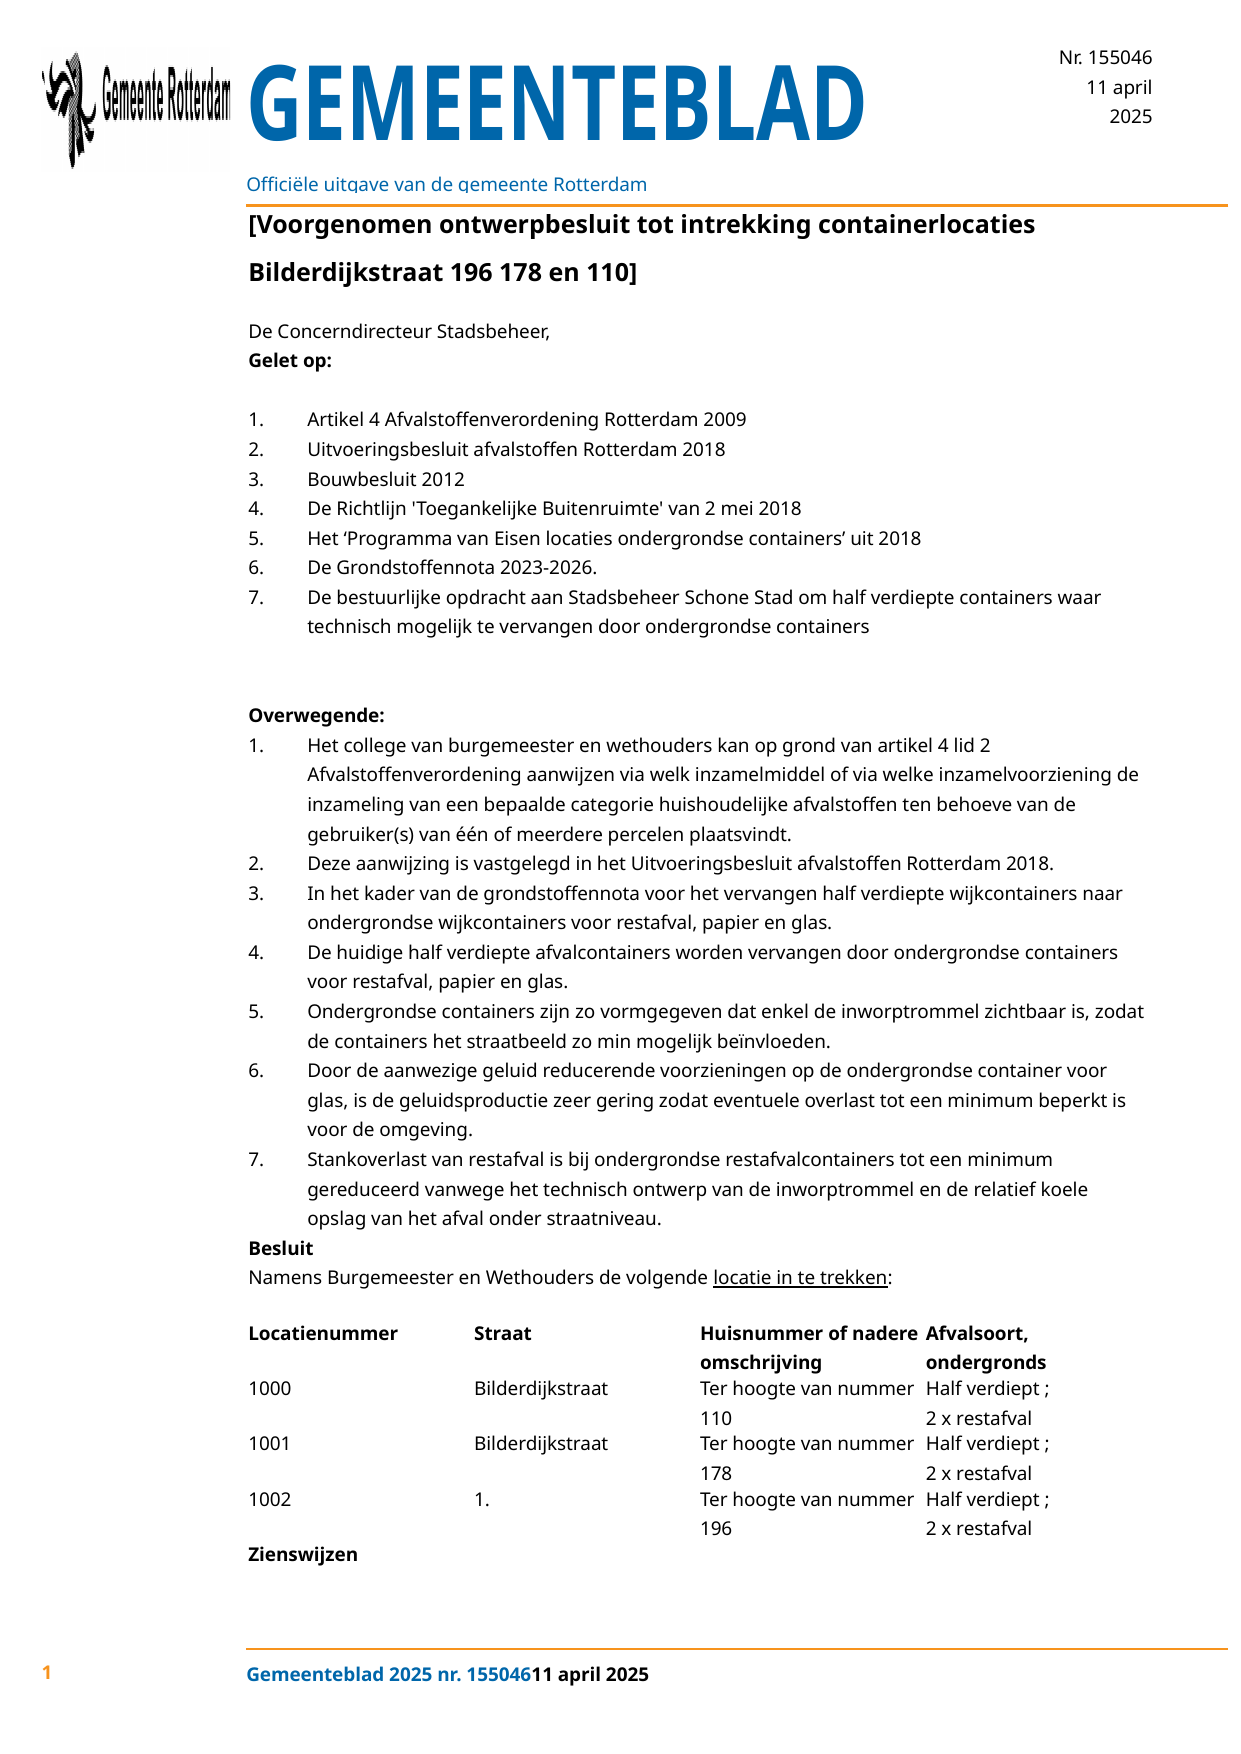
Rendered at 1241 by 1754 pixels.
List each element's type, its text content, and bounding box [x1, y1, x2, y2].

text Zienswijzen [248, 1541, 1152, 1567]
text Namens Burgemeester en Wethouders de volgende locatie in te trekken: [248, 1264, 1152, 1290]
list Het college van burgemeester en wethouders kan op grond van artikel 4 lid 2 Afvalstoffenverordening aanwijzen via welk inzamelmiddel of via welke inzamelvoorziening de inzameling van een bepaalde categorie huishoudelijke afvalstoffen ten behoeve van de gebruiker(s) van één of meerdere percelen plaatsvindt. [248, 732, 1152, 847]
list Ondergrondse containers zijn zo vormgegeven dat enkel de inworptrommel zichtbaar is, zodat de containers het straatbeeld zo min mogelijk beïnvloeden. [248, 998, 1152, 1054]
list Bouwbesluit 2012 [248, 466, 1152, 492]
list In het kader van de grondstoffennota voor het vervangen half verdiepte wijkcontainers naar ondergrondse wijkcontainers voor restafval, papier en glas. [248, 880, 1152, 935]
text [Voorgenomen ontwerpbesluit tot intrekking containerlocaties Bilderdijkstraat 196 178 en 110] [248, 207, 1152, 288]
text Gelet op: [248, 347, 1152, 373]
text Besluit [248, 1235, 1152, 1261]
table_cell 1001 [248, 1431, 474, 1486]
picture [41, 47, 231, 172]
text Overwegende: [248, 702, 1152, 728]
table_cell Half verdiept ; 2 x restafval [926, 1431, 1152, 1486]
table_cell Half verdiept ; 2 x restafval [926, 1486, 1152, 1541]
table_header Afvalsoort, ondergronds [926, 1320, 1152, 1375]
table_header Huisnummer of nadere omschrijving [700, 1320, 926, 1375]
table_cell Ter hoogte van nummer 110 [700, 1375, 926, 1431]
list De Richtlijn 'Toegankelijke Buitenruimte' van 2 mei 2018 [248, 495, 1152, 521]
table_cell [474, 1486, 700, 1541]
table_header Straat [474, 1320, 700, 1375]
list Uitvoeringsbesluit afvalstoffen Rotterdam 2018 [248, 436, 1152, 462]
list Artikel 4 Afvalstoffenverordening Rotterdam 2009 [248, 407, 1152, 432]
list Stankoverlast van restafval is bij ondergrondse restafvalcontainers tot een minimum gereduceerd vanwege het technisch ontwerp van de inworptrommel en de relatief koele opslag van het afval onder straatniveau. [248, 1146, 1152, 1231]
table_cell Ter hoogte van nummer 196 [700, 1486, 926, 1541]
table_cell Half verdiept ; 2 x restafval [926, 1375, 1152, 1431]
list Het ‘Programma van Eisen locaties ondergrondse containers’ uit 2018 [248, 525, 1152, 551]
text De Concerndirecteur Stadsbeheer, [248, 318, 1152, 344]
list De Grondstoffennota 2023-2026. [248, 554, 1152, 580]
table_cell Ter hoogte van nummer 178 [700, 1431, 926, 1486]
table_cell 1002 [248, 1486, 474, 1541]
list Deze aanwijzing is vastgelegd in het Uitvoeringsbesluit afvalstoffen Rotterdam 2018. [248, 850, 1152, 876]
table_cell 1000 [248, 1375, 474, 1431]
table_cell Bilderdijkstraat [474, 1375, 700, 1431]
list De huidige half verdiepte afvalcontainers worden vervangen door ondergrondse containers voor restafval, papier en glas. [248, 939, 1152, 994]
list De bestuurlijke opdracht aan Stadsbeheer Schone Stad om half verdiepte containers waar technisch mogelijk te vervangen door ondergrondse containers [248, 584, 1152, 639]
table_cell Bilderdijkstraat [474, 1431, 700, 1486]
list Door de aanwezige geluid reducerende voorzieningen op de ondergrondse container voor glas, is de geluidsproductie zeer gering zodat eventuele overlast tot een minimum beperkt is voor de omgeving. [248, 1057, 1152, 1142]
table_header Locatienummer [248, 1320, 474, 1375]
